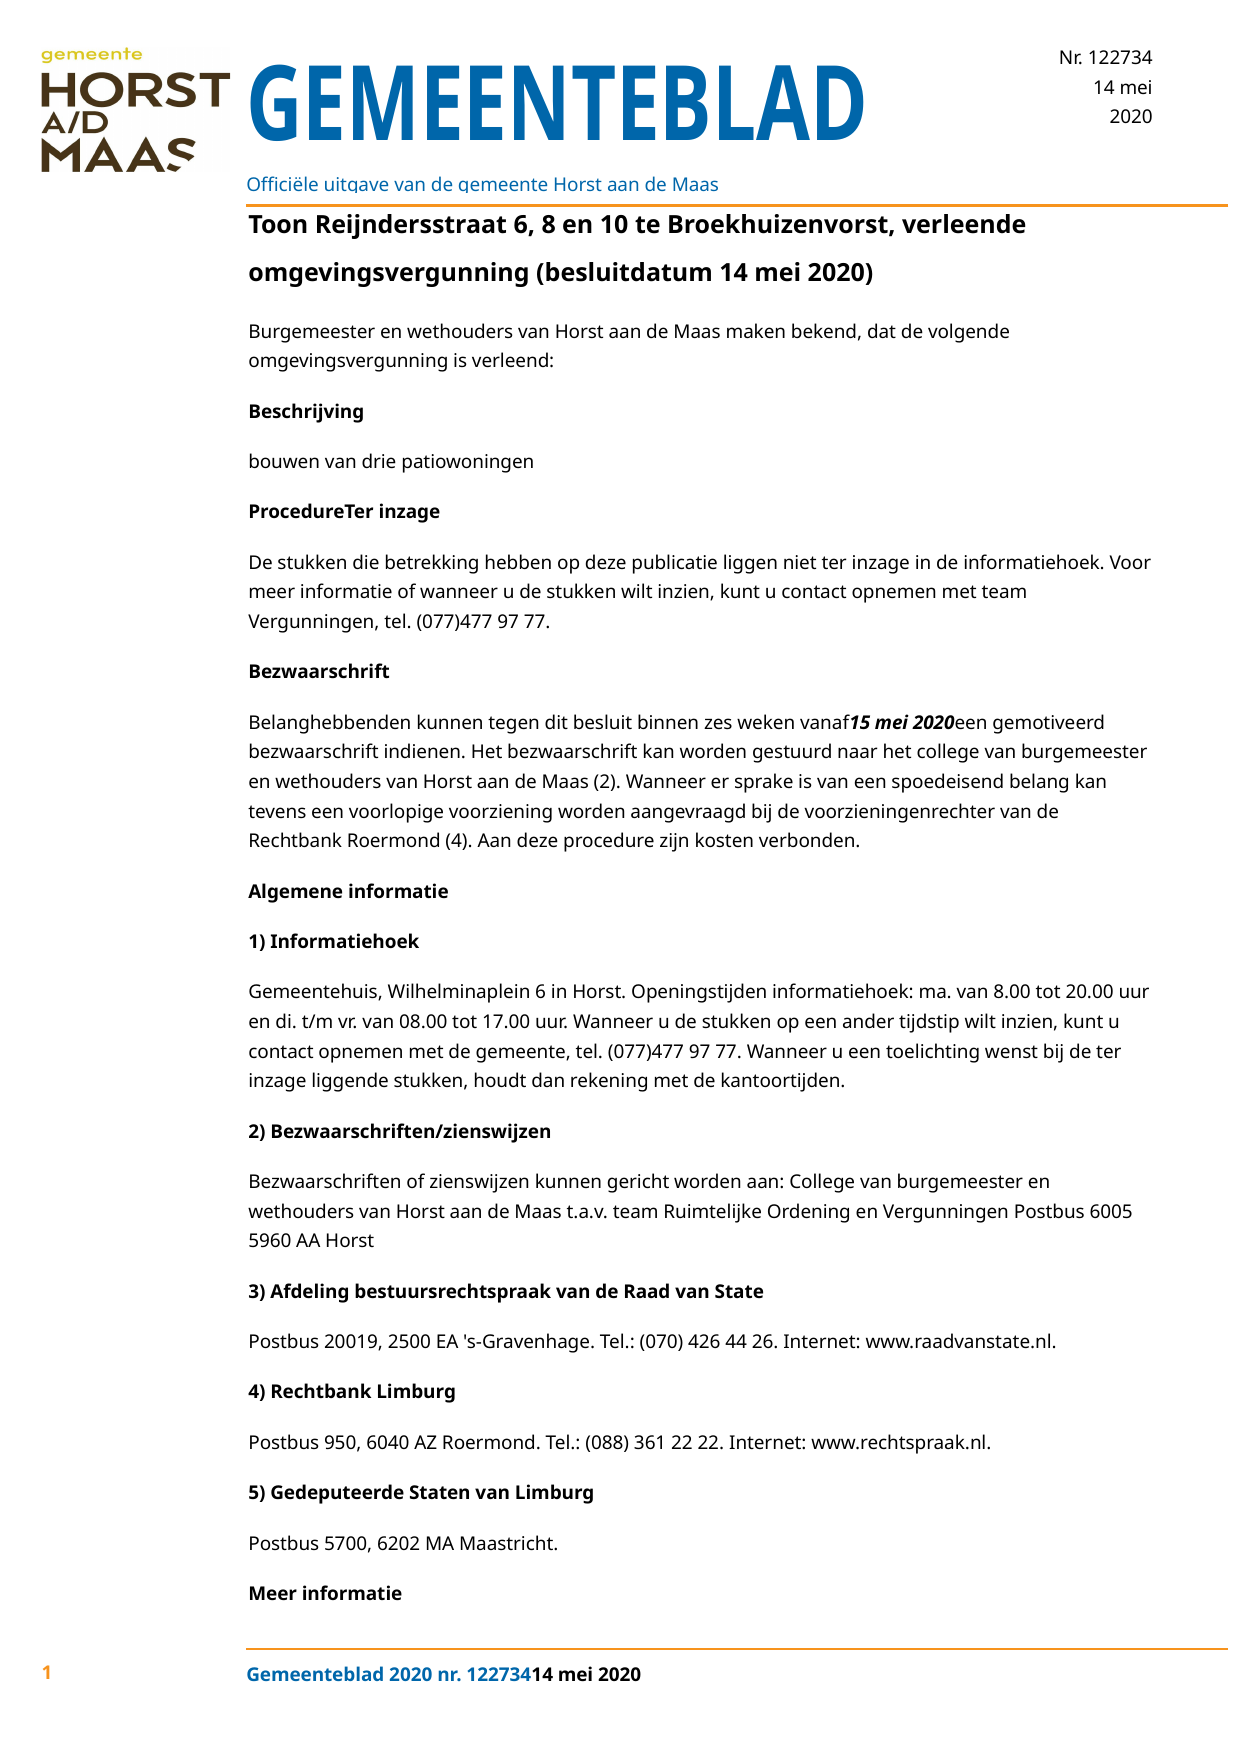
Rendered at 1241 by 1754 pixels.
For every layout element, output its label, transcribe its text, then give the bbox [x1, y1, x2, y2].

text 1) Informatiehoek [248, 928, 1152, 954]
text Toon Reijndersstraat 6, 8 en 10 te Broekhuizenvorst, verleende omgevingsvergunning (besluitdatum 14 mei 2020) [248, 207, 1152, 288]
text Algemene informatie [248, 878, 1152, 904]
text bouwen van drie patiowoningen [248, 448, 1152, 474]
text ProcedureTer inzage [248, 499, 1152, 524]
text Postbus 950, 6040 AZ Roermond. Tel.: (088) 361 22 22. Internet: www.rechtspraak.nl. [248, 1429, 1152, 1455]
text Beschrijving [248, 398, 1152, 424]
text Postbus 5700, 6202 MA Maastricht. [248, 1530, 1152, 1556]
text Burgemeester en wethouders van Horst aan de Maas maken bekend, dat de volgende omgevingsvergunning is verleend: [248, 318, 1152, 373]
text Postbus 20019, 2500 EA 's-Gravenhage. Tel.: (070) 426 44 26. Internet: www.raadvanstate.nl. [248, 1328, 1152, 1354]
text 4) Rechtbank Limburg [248, 1379, 1152, 1404]
text Belanghebbenden kunnen tegen dit besluit binnen zes weken vanaf15 mei 2020een gemotiveerd bezwaarschrift indienen. Het bezwaarschrift kan worden gestuurd naar het college van burgemeester en wethouders van Horst aan de Maas (2). Wanneer er sprake is van een spoedeisend belang kan tevens een voorlopige voorziening worden aangevraagd bij de voorzieningenrechter van de Rechtbank Roermond (4). Aan deze procedure zijn kosten verbonden. [248, 709, 1152, 853]
text De stukken die betrekking hebben op deze publicatie liggen niet ter inzage in de informatiehoek. Voor meer informatie of wanneer u de stukken wilt inzien, kunt u contact opnemen met team Vergunningen, tel. (077)477 97 77. [248, 549, 1152, 634]
text Meer informatie [248, 1580, 1152, 1606]
text 3) Afdeling bestuursrechtspraak van de Raad van State [248, 1278, 1152, 1304]
text 5) Gedeputeerde Staten van Limburg [248, 1479, 1152, 1505]
text Gemeentehuis, Wilhelminaplein 6 in Horst. Openingstijden informatiehoek: ma. van 8.00 tot 20.00 uur en di. t/m vr. van 08.00 tot 17.00 uur. Wanneer u de stukken op een ander tijdstip wilt inzien, kunt u contact opnemen met de gemeente, tel. (077)477 97 77. Wanneer u een toelichting wenst bij de ter inzage liggende stukken, houdt dan rekening met de kantoortijden. [248, 979, 1152, 1093]
picture [41, 47, 231, 172]
text 2) Bezwaarschriften/zienswijzen [248, 1118, 1152, 1144]
text Bezwaarschriften of zienswijzen kunnen gericht worden aan: College van burgemeester en wethouders van Horst aan de Maas t.a.v. team Ruimtelijke Ordening en Vergunningen Postbus 6005 5960 AA Horst [248, 1168, 1152, 1253]
text Bezwaarschrift [248, 659, 1152, 684]
